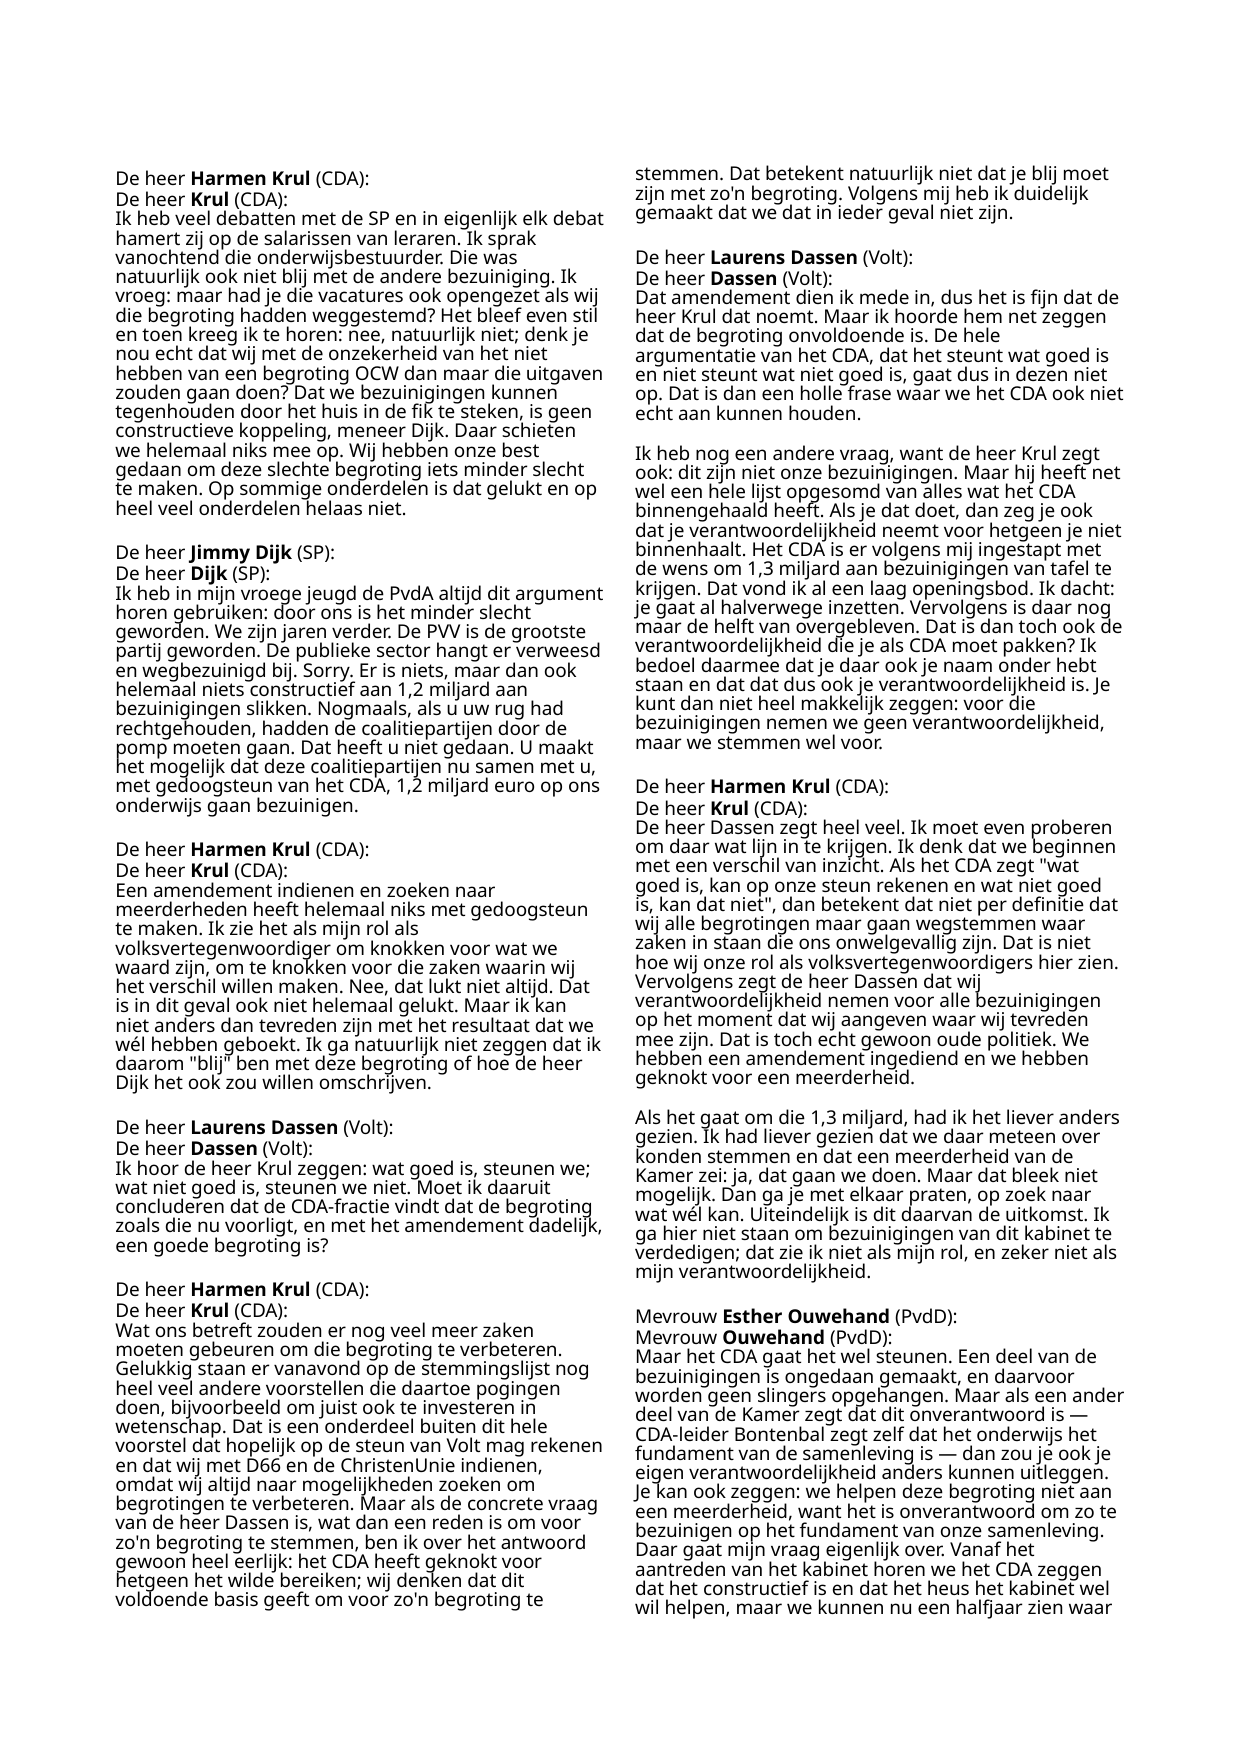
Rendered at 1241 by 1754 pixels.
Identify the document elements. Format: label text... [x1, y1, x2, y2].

text Ik heb in mijn vroege jeugd de PvdA altijd dit argument horen gebruiken: door ons is het minder slecht geworden. We zijn jaren verder. De PVV is de grootste partij geworden. De publieke sector hangt er verweesd en wegbezuinigd bij. Sorry. Er is niets, maar dan ook helemaal niets constructief aan 1,2 miljard aan bezuinigingen slikken. Nogmaals, als u uw rug had rechtgehouden, hadden de coalitiepartijen door de pomp moeten gaan. Dat heeft u niet gedaan. U maakt het mogelijk dat deze coalitiepartijen nu samen met u, met gedoogsteun van het CDA, 1,2 miljard euro op ons onderwijs gaan bezuinigen. [115, 584, 605, 816]
text stemmen. Dat betekent natuurlijk niet dat je blij moet zijn met zo'n begroting. Volgens mij heb ik duidelijk gemaakt dat we dat in ieder geval niet zijn. [635, 165, 1125, 223]
text De heer Laurens Dassen (Volt): [635, 244, 1125, 270]
text De heer Krul (CDA): [115, 1302, 605, 1322]
text De heer Laurens Dassen (Volt): [115, 1114, 605, 1140]
text De heer Jimmy Dijk (SP): [115, 539, 605, 565]
text Maar het CDA gaat het wel steunen. Een deel van de bezuinigingen is ongedaan gemaakt, en daarvoor worden geen slingers opgehangen. Maar als een ander deel van de Kamer zegt dat dit onverantwoord is — CDA-leider Bontenbal zegt zelf dat het onderwijs het fundament van de samenleving is — dan zou je ook je eigen verantwoordelijkheid anders kunnen uitleggen. Je kan ook zeggen: we helpen deze begroting niet aan een meerderheid, want het is onverantwoord om zo te bezuinigen op het fundament van onze samenleving. Daar gaat mijn vraag eigenlijk over. Vanaf het aantreden van het kabinet horen we het CDA zeggen dat het constructief is en dat het heus het kabinet wel wil helpen, maar we kunnen nu een halfjaar zien waar [635, 1348, 1125, 1618]
text De heer Dijk (SP): [115, 565, 605, 584]
text De heer Harmen Krul (CDA): [115, 837, 605, 862]
text De heer Dassen (Volt): [635, 270, 1125, 289]
text De heer Harmen Krul (CDA): [115, 1277, 605, 1302]
text Mevrouw Esther Ouwehand (PvdD): [635, 1303, 1125, 1329]
text Ik hoor de heer Krul zeggen: wat goed is, steunen we; wat niet goed is, steunen we niet. Moet ik daaruit concluderen dat de CDA-fractie vindt dat de begroting zoals die nu voorligt, en met het amendement dadelijk, een goede begroting is? [115, 1159, 605, 1256]
text De heer Krul (CDA): [635, 799, 1125, 819]
text De heer Dassen zegt heel veel. Ik moet even proberen om daar wat lijn in te krijgen. Ik denk dat we beginnen met een verschil van inzicht. Als het CDA zegt "wat goed is, kan op onze steun rekenen en wat niet goed is, kan dat niet", dan betekent dat niet per definitie dat wij alle begrotingen maar gaan wegstemmen waar zaken in staan die ons onwelgevallig zijn. Dat is niet hoe wij onze rol als volksvertegenwoordigers hier zien. Vervolgens zegt de heer Dassen dat wij verantwoordelijkheid nemen voor alle bezuinigingen op het moment dat wij aangeven waar wij tevreden mee zijn. Dat is toch echt gewoon oude politiek. We hebben een amendement ingediend en we hebben geknokt voor een meerderheid. [635, 819, 1125, 1088]
text Dat amendement dien ik mede in, dus het is fijn dat de heer Krul dat noemt. Maar ik hoorde hem net zeggen dat de begroting onvoldoende is. De hele argumentatie van het CDA, dat het steunt wat goed is en niet steunt wat niet goed is, gaat dus in dezen niet op. Dat is dan een holle frase waar we het CDA ook niet echt aan kunnen houden. [635, 289, 1125, 424]
text De heer Dassen (Volt): [115, 1140, 605, 1159]
text De heer Harmen Krul (CDA): [635, 774, 1125, 799]
text Wat ons betreft zouden er nog veel meer zaken moeten gebeuren om die begroting te verbeteren. Gelukkig staan er vanavond op de stemmingslijst nog heel veel andere voorstellen die daartoe pogingen doen, bijvoorbeeld om juist ook te investeren in wetenschap. Dat is een onderdeel buiten dit hele voorstel dat hopelijk op de steun van Volt mag rekenen en dat wij met D66 en de ChristenUnie indienen, omdat wij altijd naar mogelijkheden zoeken om begrotingen te verbeteren. Maar als de concrete vraag van de heer Dassen is, wat dan een reden is om voor zo'n begroting te stemmen, ben ik over het antwoord gewoon heel eerlijk: het CDA heeft geknokt voor hetgeen het wilde bereiken; wij denken dat dit voldoende basis geeft om voor zo'n begroting te [115, 1322, 605, 1611]
text De heer Krul (CDA): [115, 862, 605, 882]
text De heer Harmen Krul (CDA): [115, 165, 605, 191]
text Mevrouw Ouwehand (PvdD): [635, 1329, 1125, 1348]
text Een amendement indienen en zoeken naar meerderheden heeft helemaal niks met gedoogsteun te maken. Ik zie het als mijn rol als volksvertegenwoordiger om knokken voor wat we waard zijn, om te knokken voor die zaken waarin wij het verschil willen maken. Nee, dat lukt niet altijd. Dat is in dit geval ook niet helemaal gelukt. Maar ik kan niet anders dan tevreden zijn met het resultaat dat we wél hebben geboekt. Ik ga natuurlijk niet zeggen dat ik daarom "blij" ben met deze begroting of hoe de heer Dijk het ook zou willen omschrijven. [115, 882, 605, 1094]
text De heer Krul (CDA): [115, 191, 605, 210]
text Als het gaat om die 1,3 miljard, had ik het liever anders gezien. Ik had liever gezien dat we daar meteen over konden stemmen en dat een meerderheid van de Kamer zei: ja, dat gaan we doen. Maar dat bleek niet mogelijk. Dan ga je met elkaar praten, op zoek naar wat wél kan. Uiteindelijk is dit daarvan de uitkomst. Ik ga hier niet staan om bezuinigingen van dit kabinet te verdedigen; dat zie ik niet als mijn rol, en zeker niet als mijn verantwoordelijkheid. [635, 1109, 1125, 1283]
text Ik heb veel debatten met de SP en in eigenlijk elk debat hamert zij op de salarissen van leraren. Ik sprak vanochtend die onderwijsbestuurder. Die was natuurlijk ook niet blij met de andere bezuiniging. Ik vroeg: maar had je die vacatures ook opengezet als wij die begroting hadden weggestemd? Het bleef even stil en toen kreeg ik te horen: nee, natuurlijk niet; denk je nou echt dat wij met de onzekerheid van het niet hebben van een begroting OCW dan maar die uitgaven zouden gaan doen? Dat we bezuinigingen kunnen tegenhouden door het huis in de fik te steken, is geen constructieve koppeling, meneer Dijk. Daar schieten we helemaal niks mee op. Wij hebben onze best gedaan om deze slechte begroting iets minder slecht te maken. Op sommige onderdelen is dat gelukt en op heel veel onderdelen helaas niet. [115, 210, 605, 519]
text Ik heb nog een andere vraag, want de heer Krul zegt ook: dit zijn niet onze bezuinigingen. Maar hij heeft net wel een hele lijst opgesomd van alles wat het CDA binnengehaald heeft. Als je dat doet, dan zeg je ook dat je verantwoordelijkheid neemt voor hetgeen je niet binnenhaalt. Het CDA is er volgens mij ingestapt met de wens om 1,3 miljard aan bezuinigingen van tafel te krijgen. Dat vond ik al een laag openingsbod. Ik dacht: je gaat al halverwege inzetten. Vervolgens is daar nog maar de helft van overgebleven. Dat is dan toch ook de verantwoordelijkheid die je als CDA moet pakken? Ik bedoel daarmee dat je daar ook je naam onder hebt staan en dat dat dus ook je verantwoordelijkheid is. Je kunt dan niet heel makkelijk zeggen: voor die bezuinigingen nemen we geen verantwoordelijkheid, maar we stemmen wel voor. [635, 444, 1125, 753]
